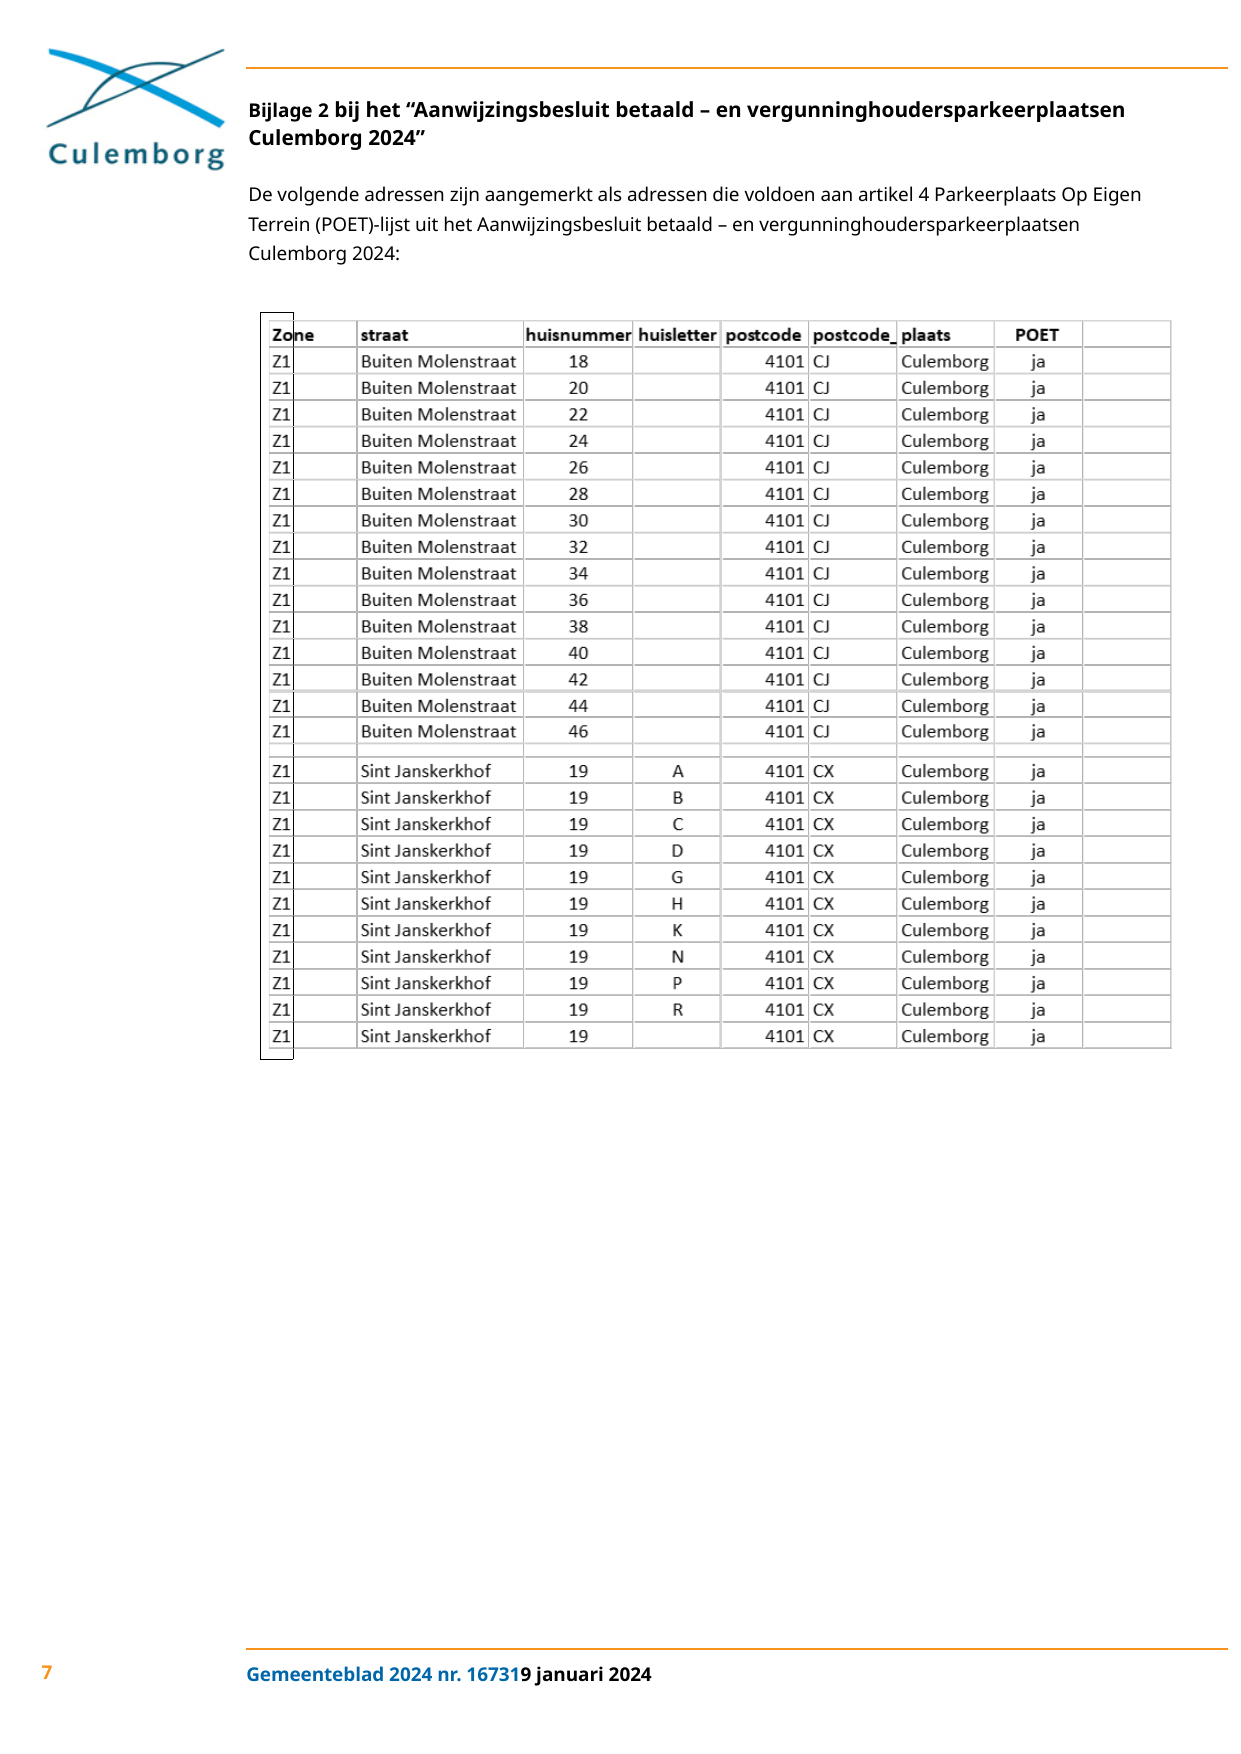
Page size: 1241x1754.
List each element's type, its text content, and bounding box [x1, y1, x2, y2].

text Bijlage 2 bij het “Aanwijzingsbesluit betaald – en vergunninghoudersparkeerplaatsen Culemborg 2024” [248, 95, 1152, 152]
picture [41, 47, 231, 172]
text De volgende adressen zijn aangemerkt als adressen die voldoen aan artikel 4 Parkeerplaats Op Eigen Terrein (POET)-lijst uit het Aanwijzingsbesluit betaald – en vergunninghoudersparkeerplaatsen Culemborg 2024: [248, 181, 1152, 266]
picture [268, 320, 1173, 1050]
